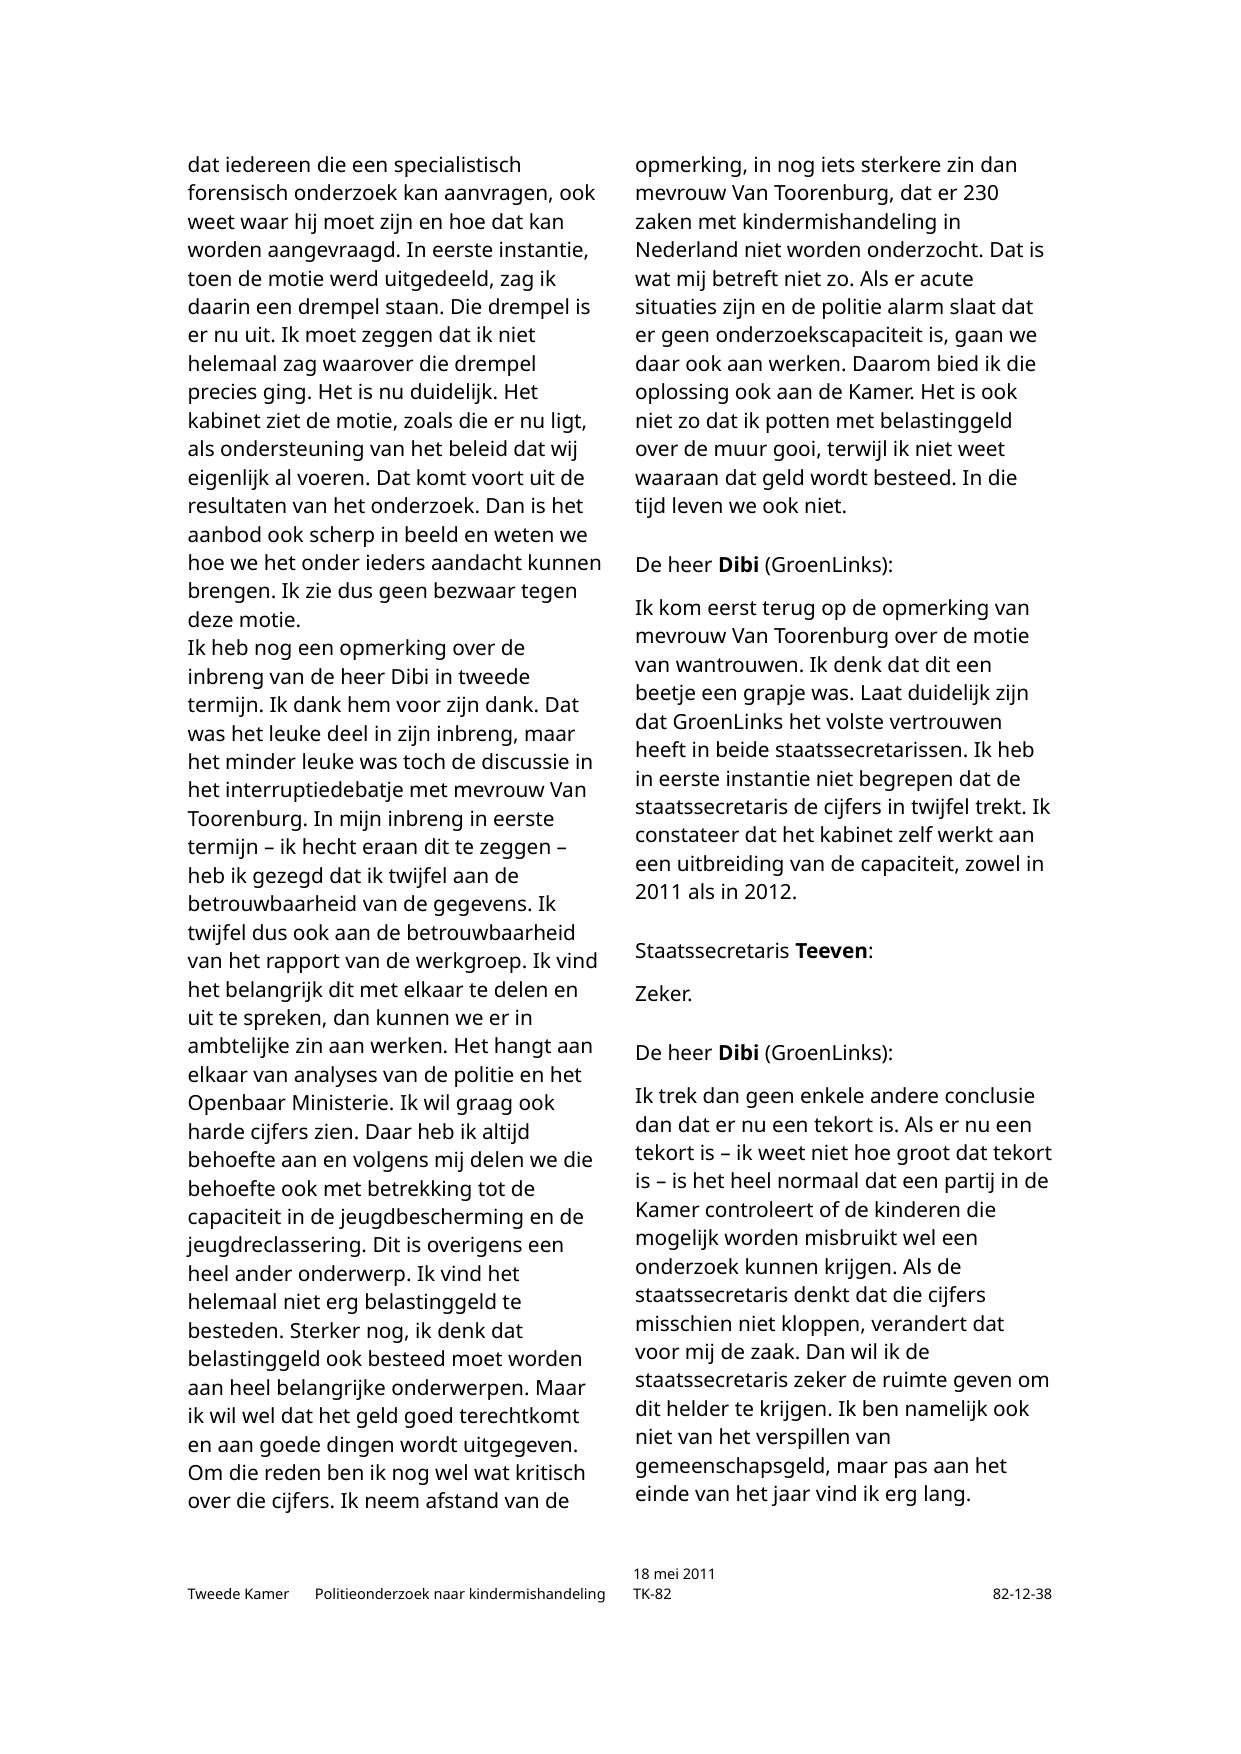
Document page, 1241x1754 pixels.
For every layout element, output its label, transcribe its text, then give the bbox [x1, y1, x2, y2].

text Zeker. [635, 979, 1053, 1008]
text Staatssecretaris Teeven: [635, 936, 1053, 964]
text De heer Dibi (GroenLinks): [635, 1038, 1053, 1066]
text opmerking, in nog iets sterkere zin dan mevrouw Van Toorenburg, dat er 230 zaken met kindermishandeling in Nederland niet worden onderzocht. Dat is wat mij betreft niet zo. Als er acute situaties zijn en de politie alarm slaat dat er geen onderzoekscapaciteit is, gaan we daar ook aan werken. Daarom bied ik die oplossing ook aan de Kamer. Het is ook niet zo dat ik potten met belastinggeld over de muur gooi, terwijl ik niet weet waaraan dat geld wordt besteed. In die tijd leven we ook niet. [635, 150, 1053, 520]
text dat iedereen die een specialistisch forensisch onderzoek kan aanvragen, ook weet waar hij moet zijn en hoe dat kan worden aangevraagd. In eerste instantie, toen de motie werd uitgedeeld, zag ik daarin een drempel staan. Die drempel is er nu uit. Ik moet zeggen dat ik niet helemaal zag waarover die drempel precies ging. Het is nu duidelijk. Het kabinet ziet de motie, zoals die er nu ligt, als ondersteuning van het beleid dat wij eigenlijk al voeren. Dat komt voort uit de resultaten van het onderzoek. Dan is het aanbod ook scherp in beeld en weten we hoe we het onder ieders aandacht kunnen brengen. Ik zie dus geen bezwaar tegen deze motie. [187, 150, 605, 633]
text De heer Dibi (GroenLinks): [635, 550, 1053, 578]
text Ik heb nog een opmerking over de inbreng van de heer Dibi in tweede termijn. Ik dank hem voor zijn dank. Dat was het leuke deel in zijn inbreng, maar het minder leuke was toch de discussie in het interruptiedebatje met mevrouw Van Toorenburg. In mijn inbreng in eerste termijn – ik hecht eraan dit te zeggen – heb ik gezegd dat ik twijfel aan de betrouwbaarheid van de gegevens. Ik twijfel dus ook aan de betrouwbaarheid van het rapport van de werkgroep. Ik vind het belangrijk dit met elkaar te delen en uit te spreken, dan kunnen we er in ambtelijke zin aan werken. Het hangt aan elkaar van analyses van de politie en het Openbaar Ministerie. Ik wil graag ook harde cijfers zien. Daar heb ik altijd behoefte aan en volgens mij delen we die behoefte ook met betrekking tot de capaciteit in de jeugdbescherming en de jeugdreclassering. Dit is overigens een heel ander onderwerp. Ik vind het helemaal niet erg belastinggeld te besteden. Sterker nog, ik denk dat belastinggeld ook besteed moet worden aan heel belangrijke onderwerpen. Maar ik wil wel dat het geld goed terechtkomt en aan goede dingen wordt uitgegeven. Om die reden ben ik nog wel wat kritisch over die cijfers. Ik neem afstand van de [187, 633, 605, 1515]
text Ik kom eerst terug op de opmerking van mevrouw Van Toorenburg over de motie van wantrouwen. Ik denk dat dit een beetje een grapje was. Laat duidelijk zijn dat GroenLinks het volste vertrouwen heeft in beide staatssecretarissen. Ik heb in eerste instantie niet begrepen dat de staatssecretaris de cijfers in twijfel trekt. Ik constateer dat het kabinet zelf werkt aan een uitbreiding van de capaciteit, zowel in 2011 als in 2012. [635, 593, 1053, 906]
text Ik trek dan geen enkele andere conclusie dan dat er nu een tekort is. Als er nu een tekort is – ik weet niet hoe groot dat tekort is – is het heel normaal dat een partij in de Kamer controleert of de kinderen die mogelijk worden misbruikt wel een onderzoek kunnen krijgen. Als de staatssecretaris denkt dat die cijfers misschien niet kloppen, verandert dat voor mij de zaak. Dan wil ik de staatssecretaris zeker de ruimte geven om dit helder te krijgen. Ik ben namelijk ook niet van het verspillen van gemeenschapsgeld, maar pas aan het einde van het jaar vind ik erg lang. [635, 1081, 1053, 1508]
